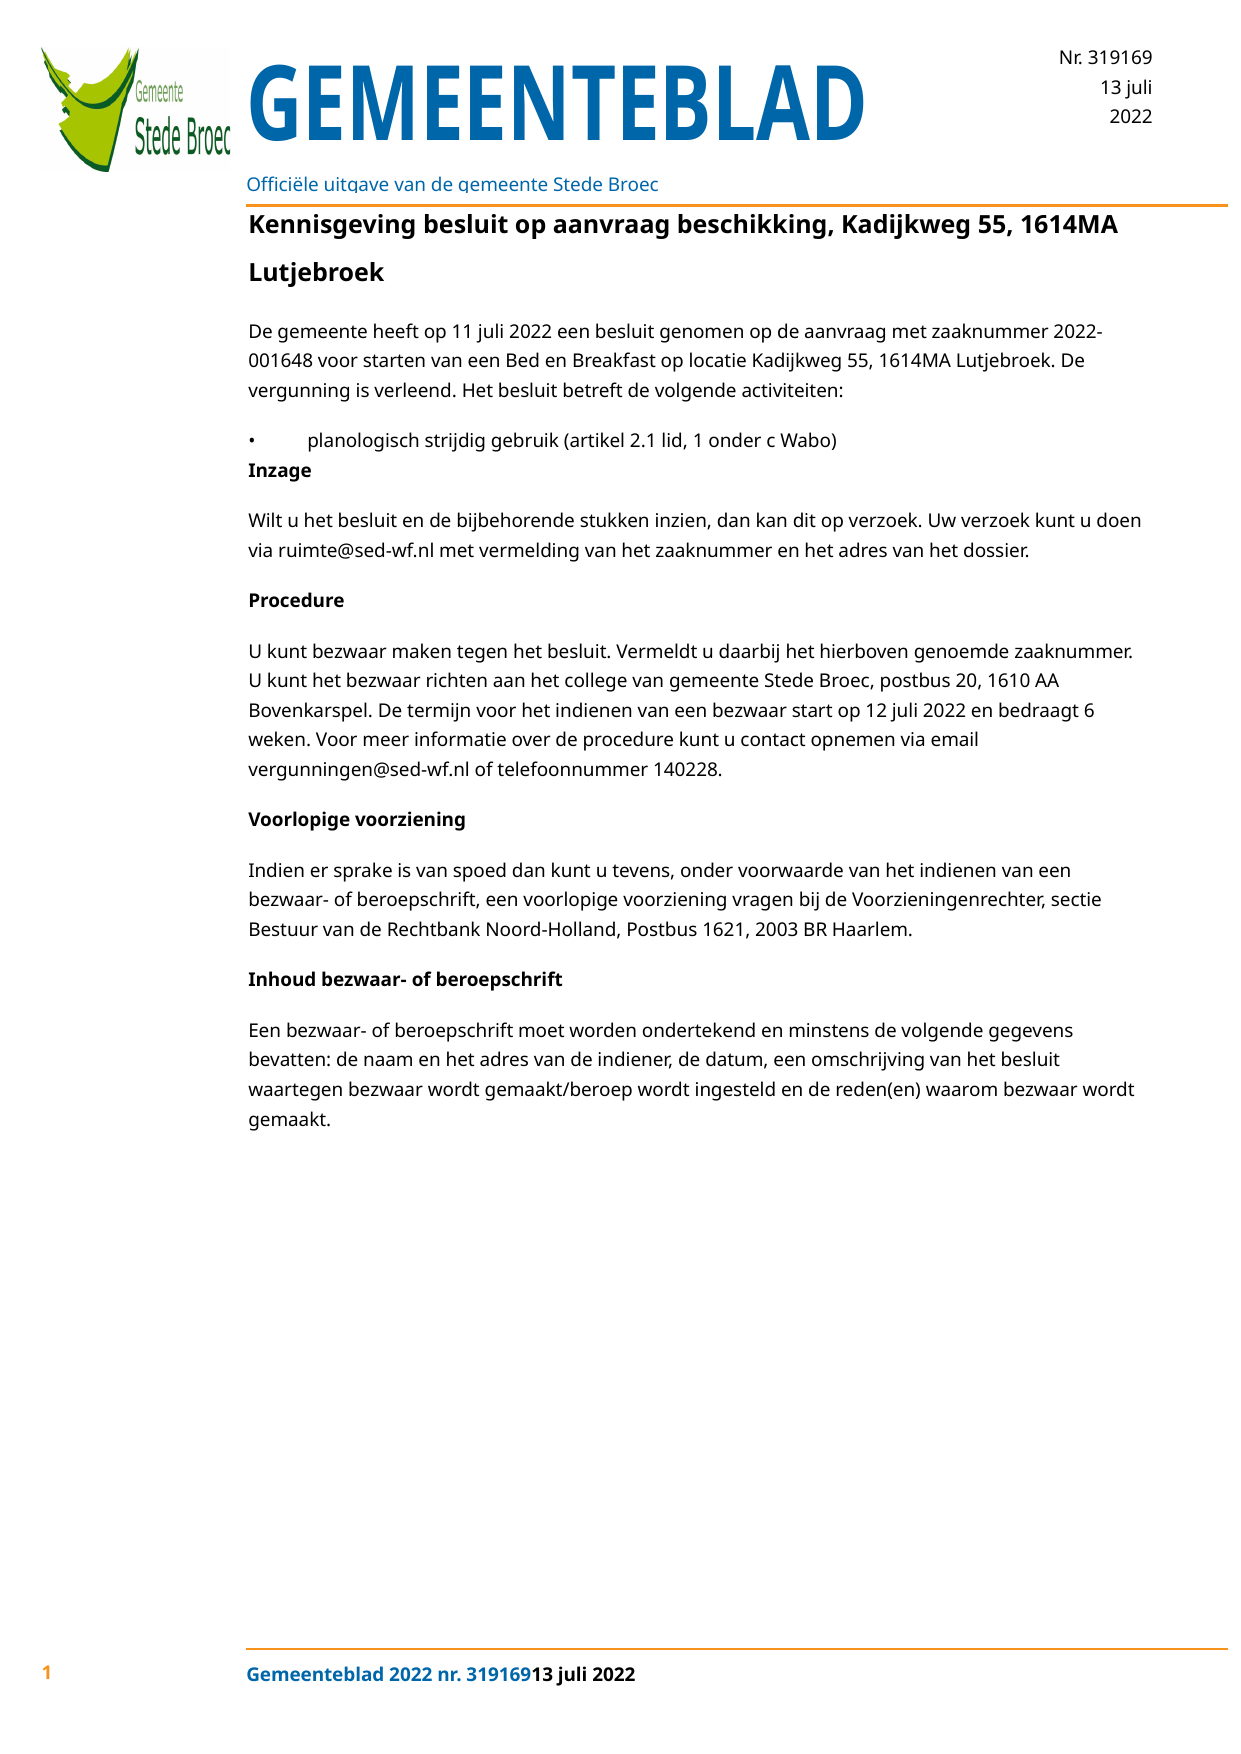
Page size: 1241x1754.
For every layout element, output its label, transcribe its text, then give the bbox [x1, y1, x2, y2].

picture [41, 47, 231, 172]
list planologisch strijdig gebruik (artikel 2.1 lid, 1 onder c Wabo) [248, 427, 1152, 453]
text U kunt bezwaar maken tegen het besluit. Vermeldt u daarbij het hierboven genoemde zaaknummer. U kunt het bezwaar richten aan het college van gemeente Stede Broec, postbus 20, 1610 AA Bovenkarspel. De termijn voor het indienen van een bezwaar start op 12 juli 2022 en bedraagt 6 weken. Voor meer informatie over de procedure kunt u contact opnemen via email vergunningen@sed-wf.nl of telefoonnummer 140228. [248, 638, 1152, 782]
text Inhoud bezwaar- of beroepschrift [248, 967, 1152, 992]
text Een bezwaar- of beroepschrift moet worden ondertekend en minstens de volgende gegevens bevatten: de naam en het adres van de indiener, de datum, een omschrijving van het besluit waartegen bezwaar wordt gemaakt/beroep wordt ingesteld en de reden(en) waarom bezwaar wordt gemaakt. [248, 1017, 1152, 1132]
text Kennisgeving besluit op aanvraag beschikking, Kadijkweg 55, 1614MA Lutjebroek [248, 207, 1152, 288]
text Wilt u het besluit en de bijbehorende stukken inzien, dan kan dit op verzoek. Uw verzoek kunt u doen via ruimte@sed-wf.nl met vermelding van het zaaknummer en het adres van het dossier. [248, 507, 1152, 563]
text Procedure [248, 587, 1152, 613]
text De gemeente heeft op 11 juli 2022 een besluit genomen op de aanvraag met zaaknummer 2022-001648 voor starten van een Bed en Breakfast op locatie Kadijkweg 55, 1614MA Lutjebroek. De vergunning is verleend. Het besluit betreft de volgende activiteiten: [248, 318, 1152, 403]
text Indien er sprake is van spoed dan kunt u tevens, onder voorwaarde van het indienen van een bezwaar- of beroepschrift, een voorlopige voorziening vragen bij de Voorzieningenrechter, sectie Bestuur van de Rechtbank Noord-Holland, Postbus 1621, 2003 BR Haarlem. [248, 857, 1152, 942]
text Voorlopige voorziening [248, 807, 1152, 832]
text Inzage [248, 457, 1152, 483]
